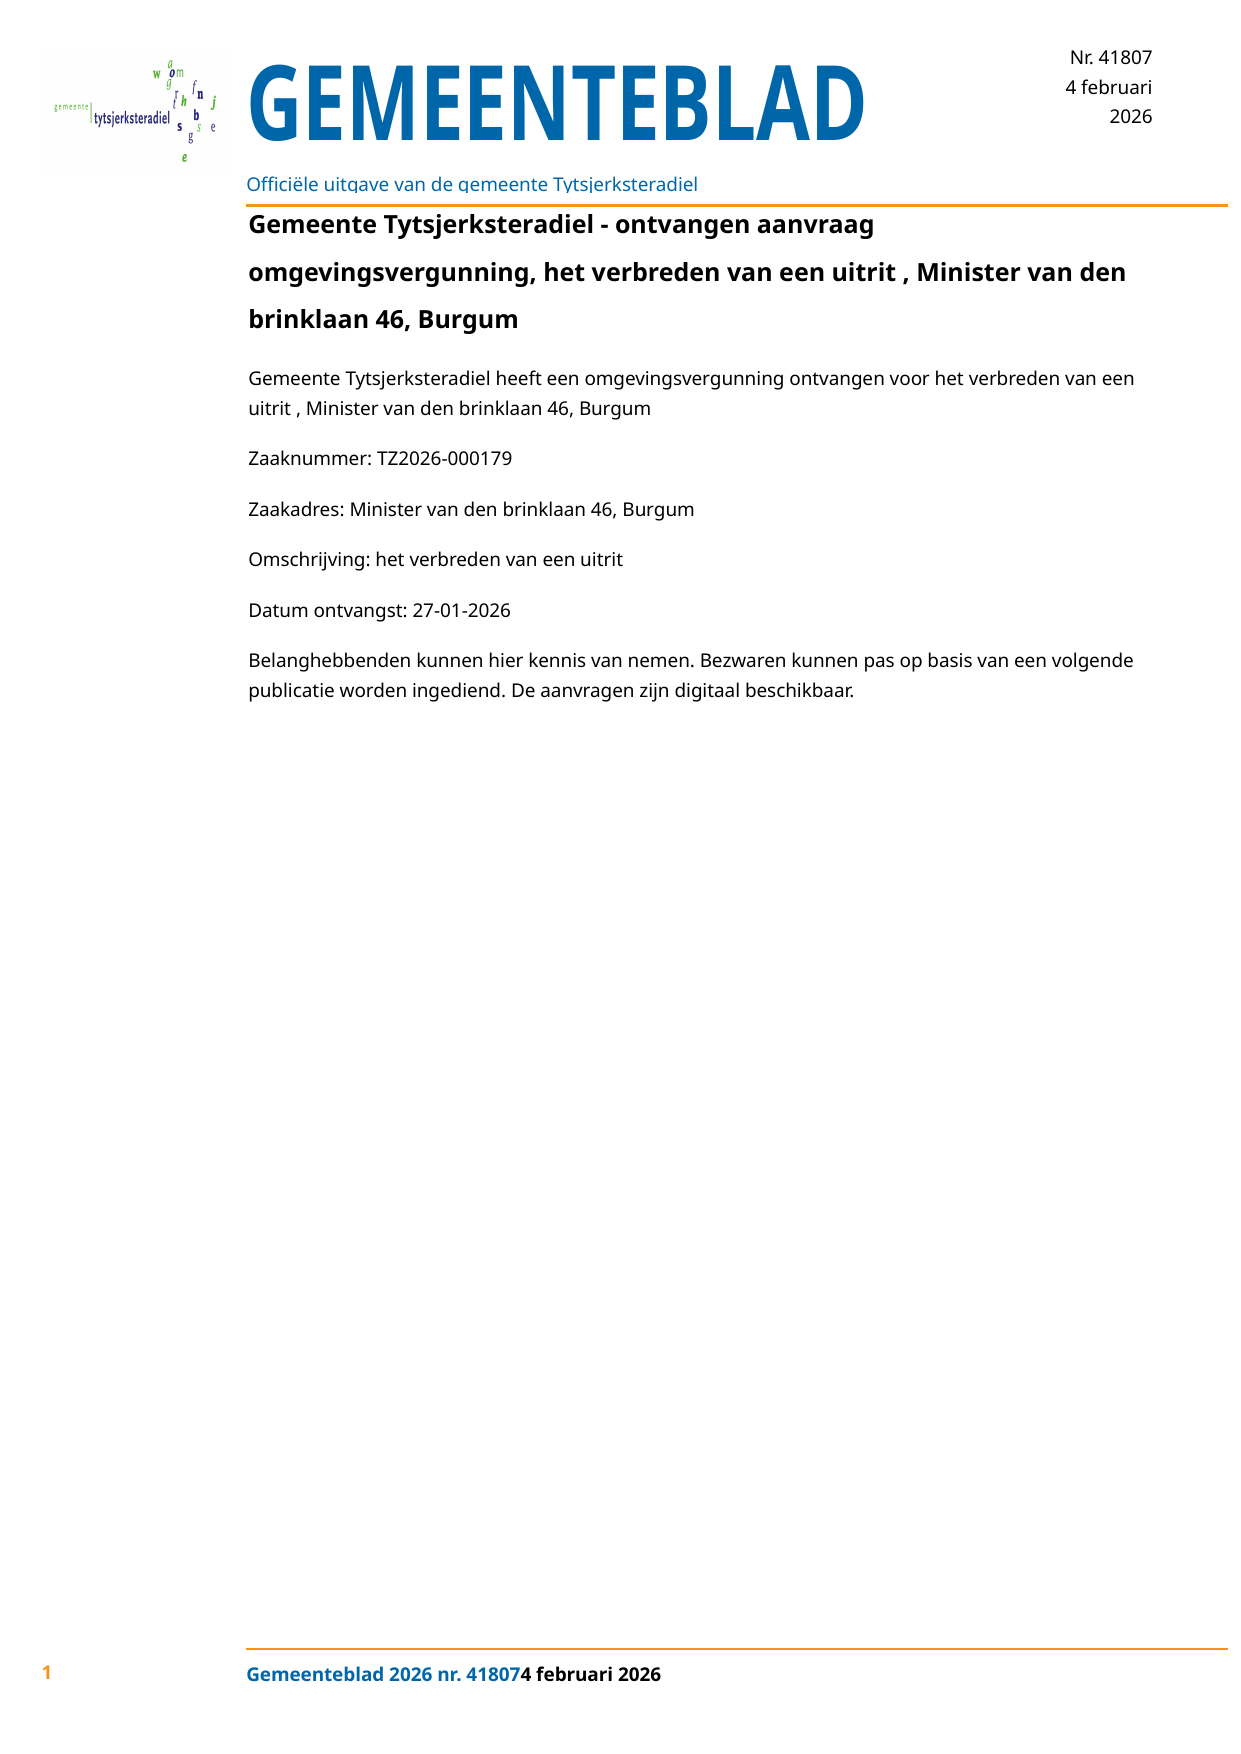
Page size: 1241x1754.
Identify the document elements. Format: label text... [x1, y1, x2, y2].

picture [41, 47, 231, 172]
text Gemeente Tytsjerksteradiel - ontvangen aanvraag omgevingsvergunning, het verbreden van een uitrit , Minister van den brinklaan 46, Burgum [248, 207, 1152, 336]
text Zaakadres: Minister van den brinklaan 46, Burgum [248, 496, 1152, 522]
text Belanghebbenden kunnen hier kennis van nemen. Bezwaren kunnen pas op basis van een volgende publicatie worden ingediend. De aanvragen zijn digitaal beschikbaar. [248, 647, 1152, 702]
text Datum ontvangst: 27-01-2026 [248, 597, 1152, 622]
text Gemeente Tytsjerksteradiel heeft een omgevingsvergunning ontvangen voor het verbreden van een uitrit , Minister van den brinklaan 46, Burgum [248, 366, 1152, 421]
text Zaaknummer: TZ2026-000179 [248, 446, 1152, 471]
text Omschrijving: het verbreden van een uitrit [248, 546, 1152, 572]
